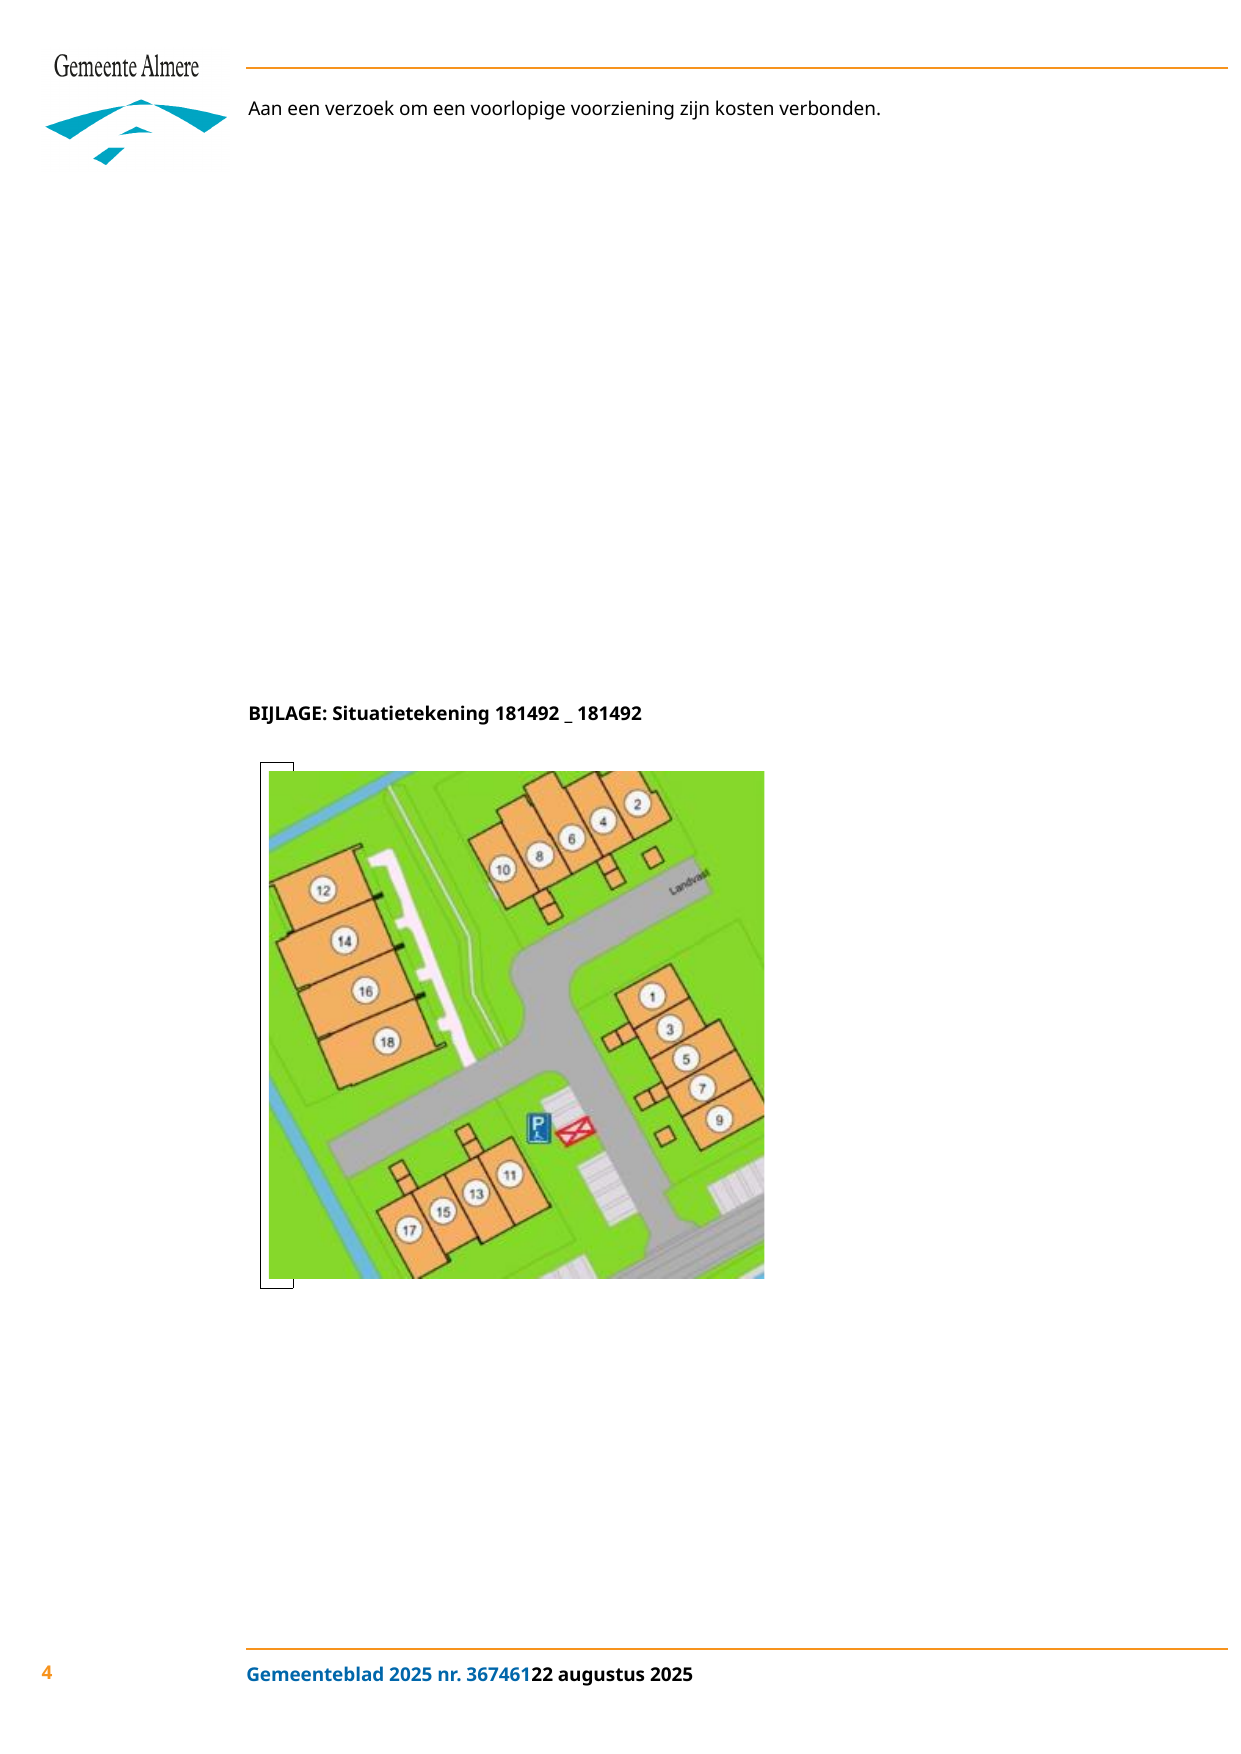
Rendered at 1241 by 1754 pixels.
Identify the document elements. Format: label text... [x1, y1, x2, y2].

text Aan een verzoek om een voorlopige voorziening zijn kosten verbonden. [248, 95, 1152, 121]
picture [268, 771, 765, 1279]
text BIJLAGE: Situatietekening 181492 _ 181492 [248, 700, 1152, 726]
picture [41, 47, 231, 172]
